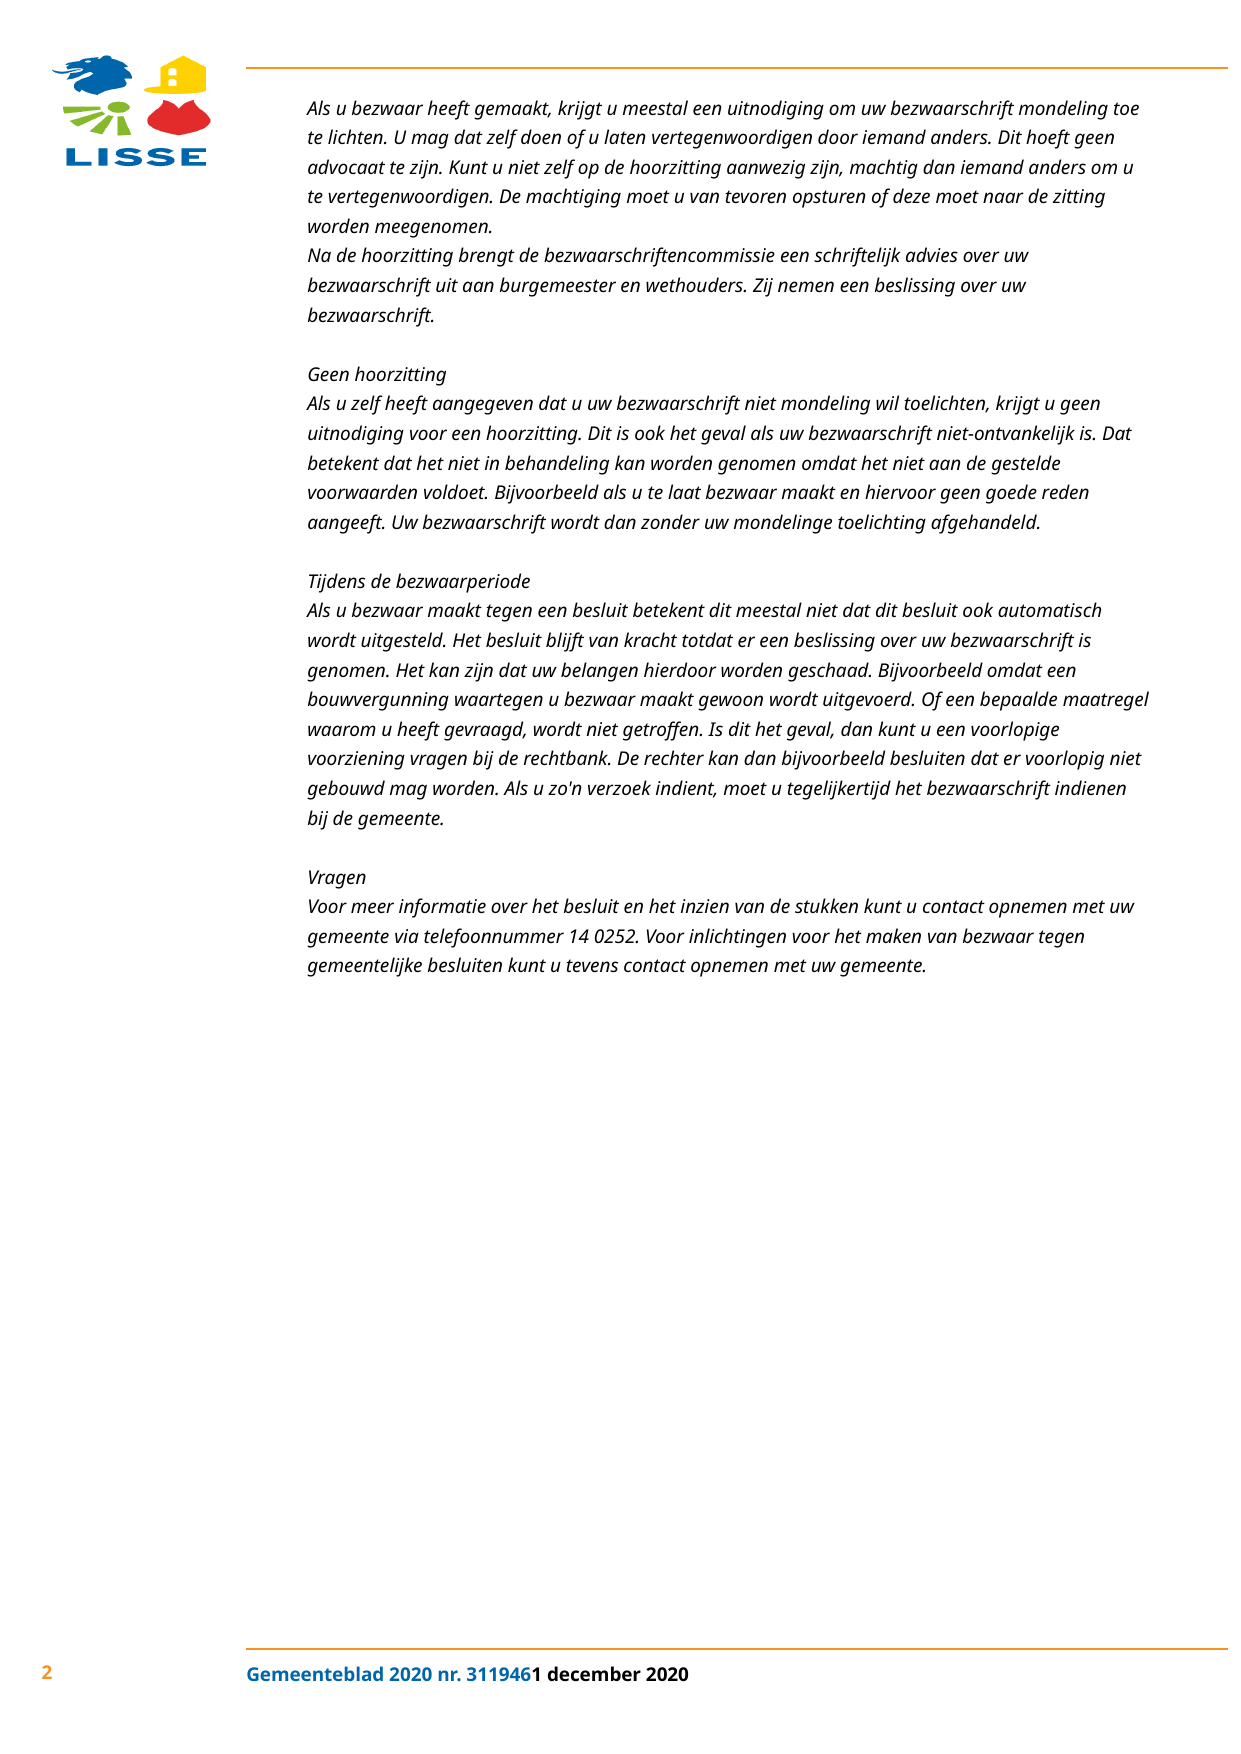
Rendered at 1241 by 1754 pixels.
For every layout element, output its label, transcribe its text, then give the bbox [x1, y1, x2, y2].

list Geen hoorzitting [248, 361, 1152, 387]
list Als u zelf heeft aangegeven dat u uw bezwaarschrift niet mondeling wil toelichten, krijgt u geen uitnodiging voor een hoorzitting. Dit is ook het geval als uw bezwaarschrift niet-ontvankelijk is. Dat betekent dat het niet in behandeling kan worden genomen omdat het niet aan de gestelde voorwaarden voldoet. Bijvoorbeeld als u te laat bezwaar maakt en hiervoor geen goede reden aangeeft. Uw bezwaarschrift wordt dan zonder uw mondelinge toelichting afgehandeld. [248, 391, 1152, 535]
picture [41, 47, 231, 172]
list Voor meer informatie over het besluit en het inzien van de stukken kunt u contact opnemen met uw gemeente via telefoonnummer 14 0252. Voor inlichtingen voor het maken van bezwaar tegen gemeentelijke besluiten kunt u tevens contact opnemen met uw gemeente. [248, 893, 1152, 978]
list Als u bezwaar maakt tegen een besluit betekent dit meestal niet dat dit besluit ook automatisch wordt uitgesteld. Het besluit blijft van kracht totdat er een beslissing over uw bezwaarschrift is genomen. Het kan zijn dat uw belangen hierdoor worden geschaad. Bijvoorbeeld omdat een bouwvergunning waartegen u bezwaar maakt gewoon wordt uitgevoerd. Of een bepaalde maatregel waarom u heeft gevraagd, wordt niet getroffen. Is dit het geval, dan kunt u een voorlopige voorziening vragen bij de rechtbank. De rechter kan dan bijvoorbeeld besluiten dat er voorlopig niet gebouwd mag worden. Als u zo'n verzoek indient, moet u tegelijkertijd het bezwaarschrift indienen bij de gemeente. [248, 598, 1152, 831]
list Tijdens de bezwaarperiode [248, 568, 1152, 594]
list Als u bezwaar heeft gemaakt, krijgt u meestal een uitnodiging om uw bezwaarschrift mondeling toe te lichten. U mag dat zelf doen of u laten vertegenwoordigen door iemand anders. Dit hoeft geen advocaat te zijn. Kunt u niet zelf op de hoorzitting aanwezig zijn, machtig dan iemand anders om u te vertegenwoordigen. De machtiging moet u van tevoren opsturen of deze moet naar de zitting worden meegenomen. [248, 95, 1152, 239]
list Vragen [248, 864, 1152, 890]
list Na de hoorzitting brengt de bezwaarschriftencommissie een schriftelijk advies over uw bezwaarschrift uit aan burgemeester en wethouders. Zij nemen een beslissing over uw bezwaarschrift. [248, 243, 1152, 328]
